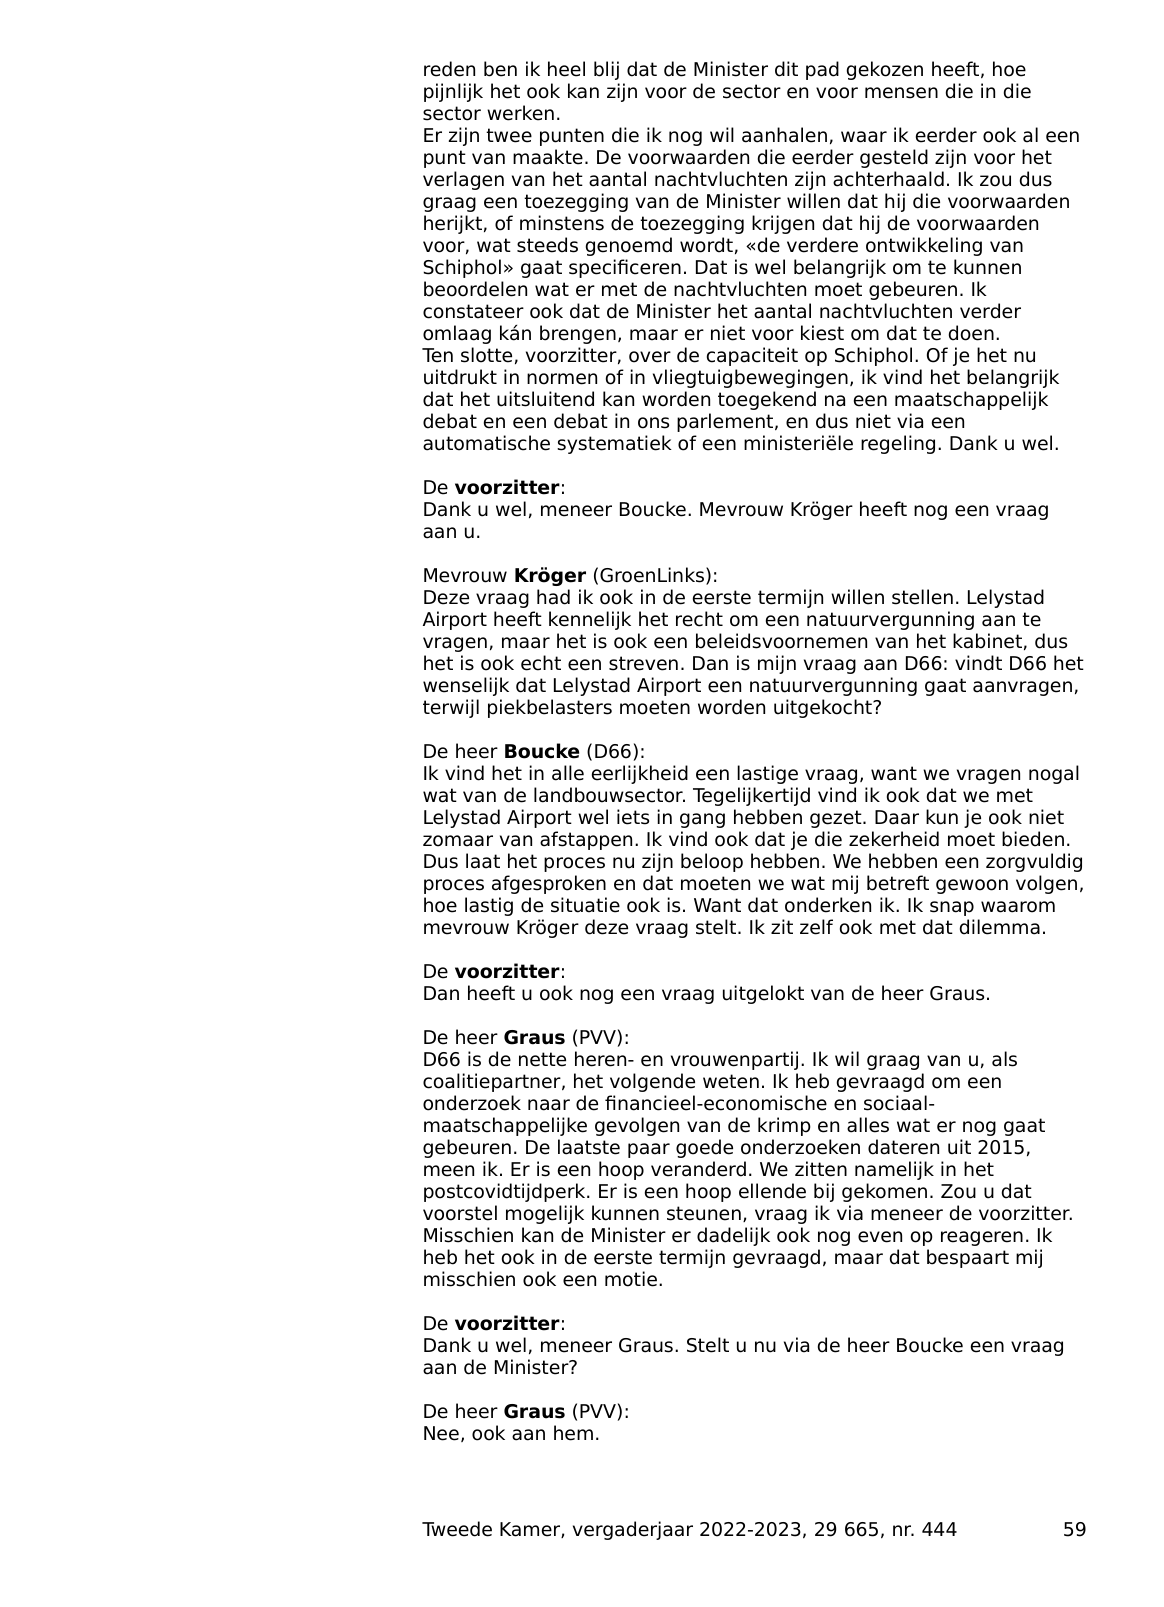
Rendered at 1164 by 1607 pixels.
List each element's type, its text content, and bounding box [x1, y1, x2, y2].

text Deze vraag had ik ook in de eerste termijn willen stellen. Lelystad Airport heeft kennelijk het recht om een natuurvergunning aan te vragen, maar het is ook een beleidsvoornemen van het kabinet, dus het is ook echt een streven. Dan is mijn vraag aan D66: vindt D66 het wenselijk dat Lelystad Airport een natuurvergunning gaat aanvragen, terwijl piekbelasters moeten worden uitgekocht? [422, 587, 1087, 719]
text De heer Graus (PVV): [422, 1401, 1087, 1423]
text D66 is de nette heren- en vrouwenpartij. Ik wil graag van u, als coalitiepartner, het volgende weten. Ik heb gevraagd om een onderzoek naar de financieel-economische en sociaal-maatschappelijke gevolgen van de krimp en alles wat er nog gaat gebeuren. De laatste paar goede onderzoeken dateren uit 2015, meen ik. Er is een hoop veranderd. We zitten namelijk in het postcovidtijdperk. Er is een hoop ellende bij gekomen. Zou u dat voorstel mogelijk kunnen steunen, vraag ik via meneer de voorzitter. Misschien kan de Minister er dadelijk ook nog even op reageren. Ik heb het ook in de eerste termijn gevraagd, maar dat bespaart mij misschien ook een motie. [422, 1049, 1087, 1291]
text reden ben ik heel blij dat de Minister dit pad gekozen heeft, hoe pijnlijk het ook kan zijn voor de sector en voor mensen die in die sector werken. [422, 59, 1087, 125]
text Dank u wel, meneer Boucke. Mevrouw Kröger heeft nog een vraag aan u. [422, 499, 1087, 543]
text De voorzitter: [422, 961, 1087, 983]
text Dan heeft u ook nog een vraag uitgelokt van de heer Graus. [422, 983, 1087, 1005]
text De heer Boucke (D66): [422, 741, 1087, 763]
text Nee, ook aan hem. [422, 1423, 1087, 1445]
text Er zijn twee punten die ik nog wil aanhalen, waar ik eerder ook al een punt van maakte. De voorwaarden die eerder gesteld zijn voor het verlagen van het aantal nachtvluchten zijn achterhaald. Ik zou dus graag een toezegging van de Minister willen dat hij die voorwaarden herijkt, of minstens de toezegging krijgen dat hij de voorwaarden voor, wat steeds genoemd wordt, «de verdere ontwikkeling van Schiphol» gaat specificeren. Dat is wel belangrijk om te kunnen beoordelen wat er met de nachtvluchten moet gebeuren. Ik constateer ook dat de Minister het aantal nachtvluchten verder omlaag kán brengen, maar er niet voor kiest om dat te doen. [422, 125, 1087, 345]
text Ten slotte, voorzitter, over de capaciteit op Schiphol. Of je het nu uitdrukt in normen of in vliegtuigbewegingen, ik vind het belangrijk dat het uitsluitend kan worden toegekend na een maatschappelijk debat en een debat in ons parlement, en dus niet via een automatische systematiek of een ministeriële regeling. Dank u wel. [422, 345, 1087, 455]
text De voorzitter: [422, 477, 1087, 499]
text De voorzitter: [422, 1313, 1087, 1335]
text De heer Graus (PVV): [422, 1027, 1087, 1049]
text Dank u wel, meneer Graus. Stelt u nu via de heer Boucke een vraag aan de Minister? [422, 1335, 1087, 1379]
text Mevrouw Kröger (GroenLinks): [422, 565, 1087, 587]
text Ik vind het in alle eerlijkheid een lastige vraag, want we vragen nogal wat van de landbouwsector. Tegelijkertijd vind ik ook dat we met Lelystad Airport wel iets in gang hebben gezet. Daar kun je ook niet zomaar van afstappen. Ik vind ook dat je die zekerheid moet bieden. Dus laat het proces nu zijn beloop hebben. We hebben een zorgvuldig proces afgesproken en dat moeten we wat mij betreft gewoon volgen, hoe lastig de situatie ook is. Want dat onderken ik. Ik snap waarom mevrouw Kröger deze vraag stelt. Ik zit zelf ook met dat dilemma. [422, 763, 1087, 939]
